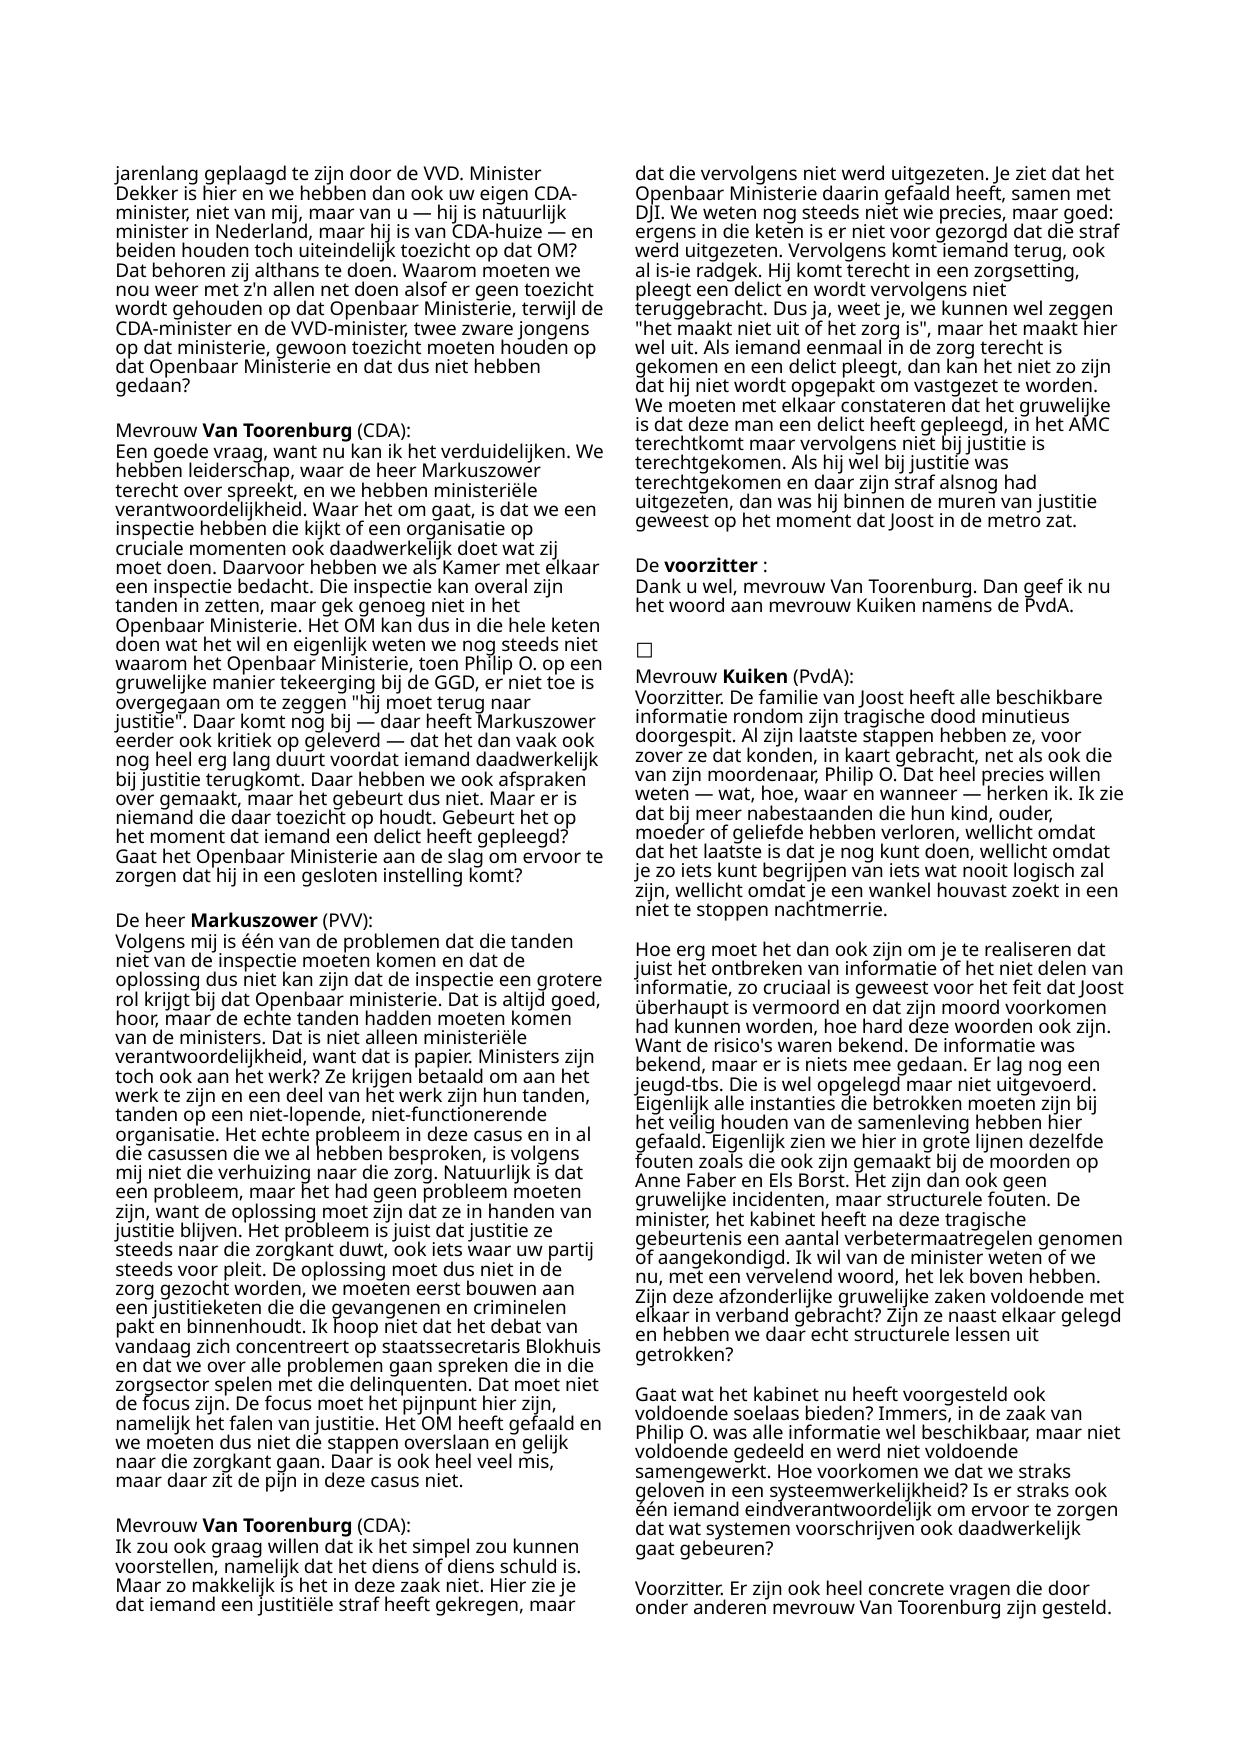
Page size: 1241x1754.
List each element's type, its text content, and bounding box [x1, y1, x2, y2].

text Gaat wat het kabinet nu heeft voorgesteld ook voldoende soelaas bieden? Immers, in de zaak van Philip O. was alle informatie wel beschikbaar, maar niet voldoende gedeeld en werd niet voldoende samengewerkt. Hoe voorkomen we dat we straks geloven in een systeemwerkelijkheid? Is er straks ook één iemand eindverantwoordelijk om ervoor te zorgen dat wat systemen voorschrijven ook daadwerkelijk gaat gebeuren? [635, 1386, 1125, 1559]
text Een goede vraag, want nu kan ik het verduidelijken. We hebben leiderschap, waar de heer Markuszower terecht over spreekt, en we hebben ministeriële verantwoordelijkheid. Waar het om gaat, is dat we een inspectie hebben die kijkt of een organisatie op cruciale momenten ook daadwerkelijk doet wat zij moet doen. Daarvoor hebben we als Kamer met elkaar een inspectie bedacht. Die inspectie kan overal zijn tanden in zetten, maar gek genoeg niet in het Openbaar Ministerie. Het OM kan dus in die hele keten doen wat het wil en eigenlijk weten we nog steeds niet waarom het Openbaar Ministerie, toen Philip O. op een gruwelijke manier tekeerging bij de GGD, er niet toe is overgegaan om te zeggen "hij moet terug naar justitie". Daar komt nog bij — daar heeft Markuszower eerder ook kritiek op geleverd — dat het dan vaak ook nog heel erg lang duurt voordat iemand daadwerkelijk bij justitie terugkomt. Daar hebben we ook afspraken over gemaakt, maar het gebeurt dus niet. Maar er is niemand die daar toezicht op houdt. Gebeurt het op het moment dat iemand een delict heeft gepleegd? Gaat het Openbaar Ministerie aan de slag om ervoor te zorgen dat hij in een gesloten instelling komt? [115, 443, 605, 886]
text Volgens mij is één van de problemen dat die tanden niet van de inspectie moeten komen en dat de oplossing dus niet kan zijn dat de inspectie een grotere rol krijgt bij dat Openbaar ministerie. Dat is altijd goed, hoor, maar de echte tanden hadden moeten komen van de ministers. Dat is niet alleen ministeriële verantwoordelijkheid, want dat is papier. Ministers zijn toch ook aan het werk? Ze krijgen betaald om aan het werk te zijn en een deel van het werk zijn hun tanden, tanden op een niet-lopende, niet-functionerende organisatie. Het echte probleem in deze casus en in al die casussen die we al hebben besproken, is volgens mij niet die verhuizing naar die zorg. Natuurlijk is dat een probleem, maar het had geen probleem moeten zijn, want de oplossing moet zijn dat ze in handen van justitie blijven. Het probleem is juist dat justitie ze steeds naar die zorgkant duwt, ook iets waar uw partij steeds voor pleit. De oplossing moet dus niet in de zorg gezocht worden, we moeten eerst bouwen aan een justitieketen die die gevangenen en criminelen pakt en binnenhoudt. Ik hoop niet dat het debat van vandaag zich concentreert op staatssecretaris Blokhuis en dat we over alle problemen gaan spreken die in die zorgsector spelen met die delinquenten. Dat moet niet de focus zijn. De focus moet het pijnpunt hier zijn, namelijk het falen van justitie. Het OM heeft gefaald en we moeten dus niet die stappen overslaan en gelijk naar die zorgkant gaan. Daar is ook heel veel mis, maar daar zit de pijn in deze casus niet. [115, 933, 605, 1492]
text Hoe erg moet het dan ook zijn om je te realiseren dat juist het ontbreken van informatie of het niet delen van informatie, zo cruciaal is geweest voor het feit dat Joost überhaupt is vermoord en dat zijn moord voorkomen had kunnen worden, hoe hard deze woorden ook zijn. Want de risico's waren bekend. De informatie was bekend, maar er is niets mee gedaan. Er lag nog een jeugd-tbs. Die is wel opgelegd maar niet uitgevoerd. Eigenlijk alle instanties die betrokken moeten zijn bij het veilig houden van de samenleving hebben hier gefaald. Eigenlijk zien we hier in grote lijnen dezelfde fouten zoals die ook zijn gemaakt bij de moorden op Anne Faber en Els Borst. Het zijn dan ook geen gruwelijke incidenten, maar structurele fouten. De minister, het kabinet heeft na deze tragische gebeurtenis een aantal verbetermaatregelen genomen of aangekondigd. Ik wil van de minister weten of we nu, met een vervelend woord, het lek boven hebben. Zijn deze afzonderlijke gruwelijke zaken voldoende met elkaar in verband gebracht? Zijn ze naast elkaar gelegd en hebben we daar echt structurele lessen uit getrokken? [635, 941, 1125, 1365]
text jarenlang geplaagd te zijn door de VVD. Minister Dekker is hier en we hebben dan ook uw eigen CDA-minister, niet van mij, maar van u — hij is natuurlijk minister in Nederland, maar hij is van CDA-huize — en beiden houden toch uiteindelijk toezicht op dat OM? Dat behoren zij althans te doen. Waarom moeten we nou weer met z'n allen net doen alsof er geen toezicht wordt gehouden op dat Openbaar Ministerie, terwijl de CDA-minister en de VVD-minister, twee zware jongens op dat ministerie, gewoon toezicht moeten houden op dat Openbaar Ministerie en dat dus niet hebben gedaan? [115, 165, 605, 397]
text Voorzitter. De familie van Joost heeft alle beschikbare informatie rondom zijn tragische dood minutieus doorgespit. Al zijn laatste stappen hebben ze, voor zover ze dat konden, in kaart gebracht, net als ook die van zijn moordenaar, Philip O. Dat heel precies willen weten — wat, hoe, waar en wanneer — herken ik. Ik zie dat bij meer nabestaanden die hun kind, ouder, moeder of geliefde hebben verloren, wellicht omdat dat het laatste is dat je nog kunt doen, wellicht omdat je zo iets kunt begrijpen van iets wat nooit logisch zal zijn, wellicht omdat je een wankel houvast zoekt in een niet te stoppen nachtmerrie. [635, 689, 1125, 920]
text dat die vervolgens niet werd uitgezeten. Je ziet dat het Openbaar Ministerie daarin gefaald heeft, samen met DJI. We weten nog steeds niet wie precies, maar goed: ergens in die keten is er niet voor gezorgd dat die straf werd uitgezeten. Vervolgens komt iemand terug, ook al is-ie radgek. Hij komt terecht in een zorgsetting, pleegt een delict en wordt vervolgens niet teruggebracht. Dus ja, weet je, we kunnen wel zeggen "het maakt niet uit of het zorg is", maar het maakt hier wel uit. Als iemand eenmaal in de zorg terecht is gekomen en een delict pleegt, dan kan het niet zo zijn dat hij niet wordt opgepakt om vastgezet te worden. We moeten met elkaar constateren dat het gruwelijke is dat deze man een delict heeft gepleegd, in het AMC terechtkomt maar vervolgens niet bij justitie is terechtgekomen. Als hij wel bij justitie was terechtgekomen en daar zijn straf alsnog had uitgezeten, dan was hij binnen de muren van justitie geweest op het moment dat Joost in de metro zat. [635, 165, 1125, 531]
text De voorzitter : [635, 552, 1125, 578]
text Voorzitter. Er zijn ook heel concrete vragen die door onder anderen mevrouw Van Toorenburg zijn gesteld. [635, 1580, 1125, 1618]
text Ik zou ook graag willen dat ik het simpel zou kunnen voorstellen, namelijk dat het diens of diens schuld is. Maar zo makkelijk is het in deze zaak niet. Hier zie je dat iemand een justitiële straf heeft gekregen, maar [115, 1538, 605, 1615]
text Mevrouw Van Toorenburg (CDA): [115, 1513, 605, 1538]
text Mevrouw Kuiken (PvdA): [635, 663, 1125, 689]
text ⬜ [635, 637, 1125, 663]
text Dank u wel, mevrouw Van Toorenburg. Dan geef ik nu het woord aan mevrouw Kuiken namens de PvdA. [635, 578, 1125, 617]
text De heer Markuszower (PVV): [115, 907, 605, 933]
text Mevrouw Van Toorenburg (CDA): [115, 417, 605, 443]
